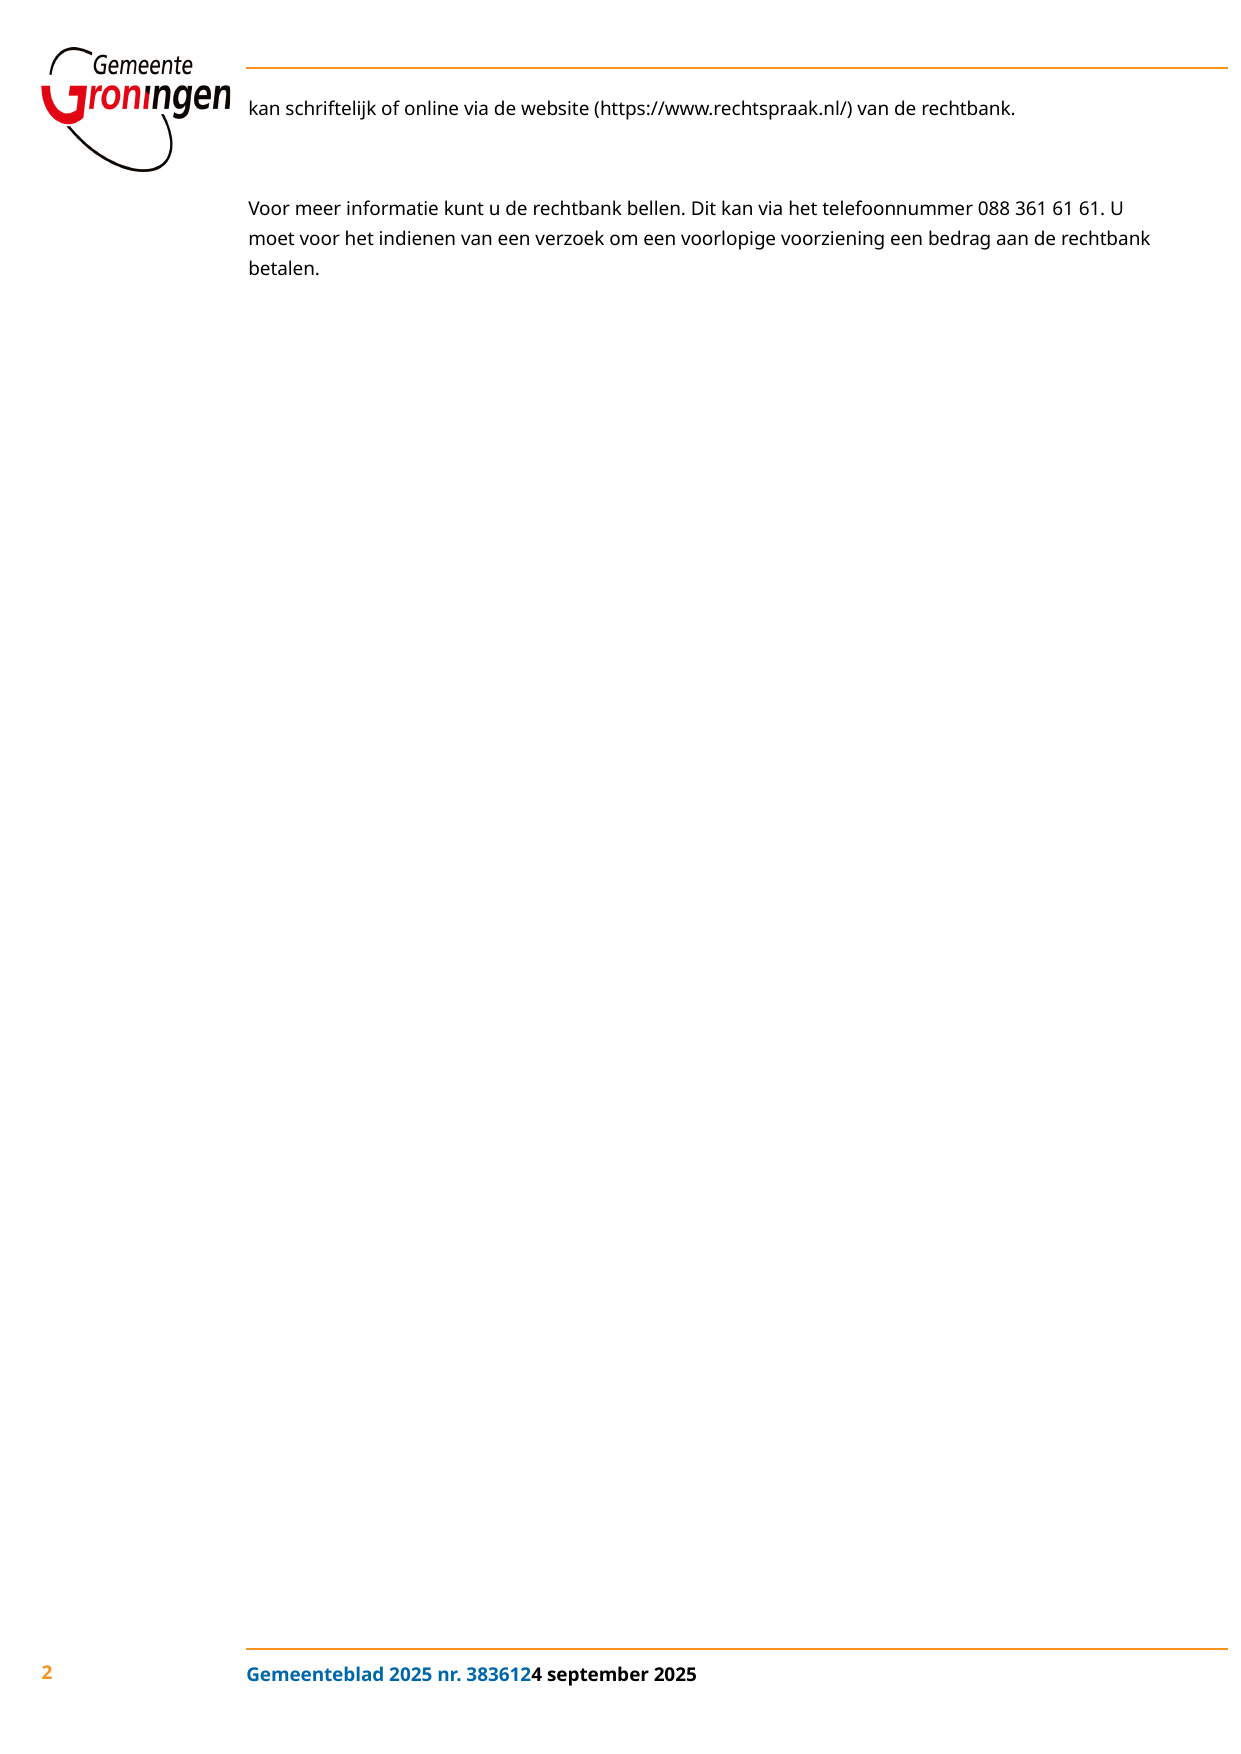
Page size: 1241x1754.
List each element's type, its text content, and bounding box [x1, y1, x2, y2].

text Voor meer informatie kunt u de rechtbank bellen. Dit kan via het telefoonnummer 088 361 61 61. U moet voor het indienen van een verzoek om een voorlopige voorziening een bedrag aan de rechtbank betalen. [248, 196, 1152, 281]
picture [41, 47, 231, 172]
text kan schriftelijk of online via de website (https://www.rechtspraak.nl/) van de rechtbank. [248, 95, 1152, 121]
